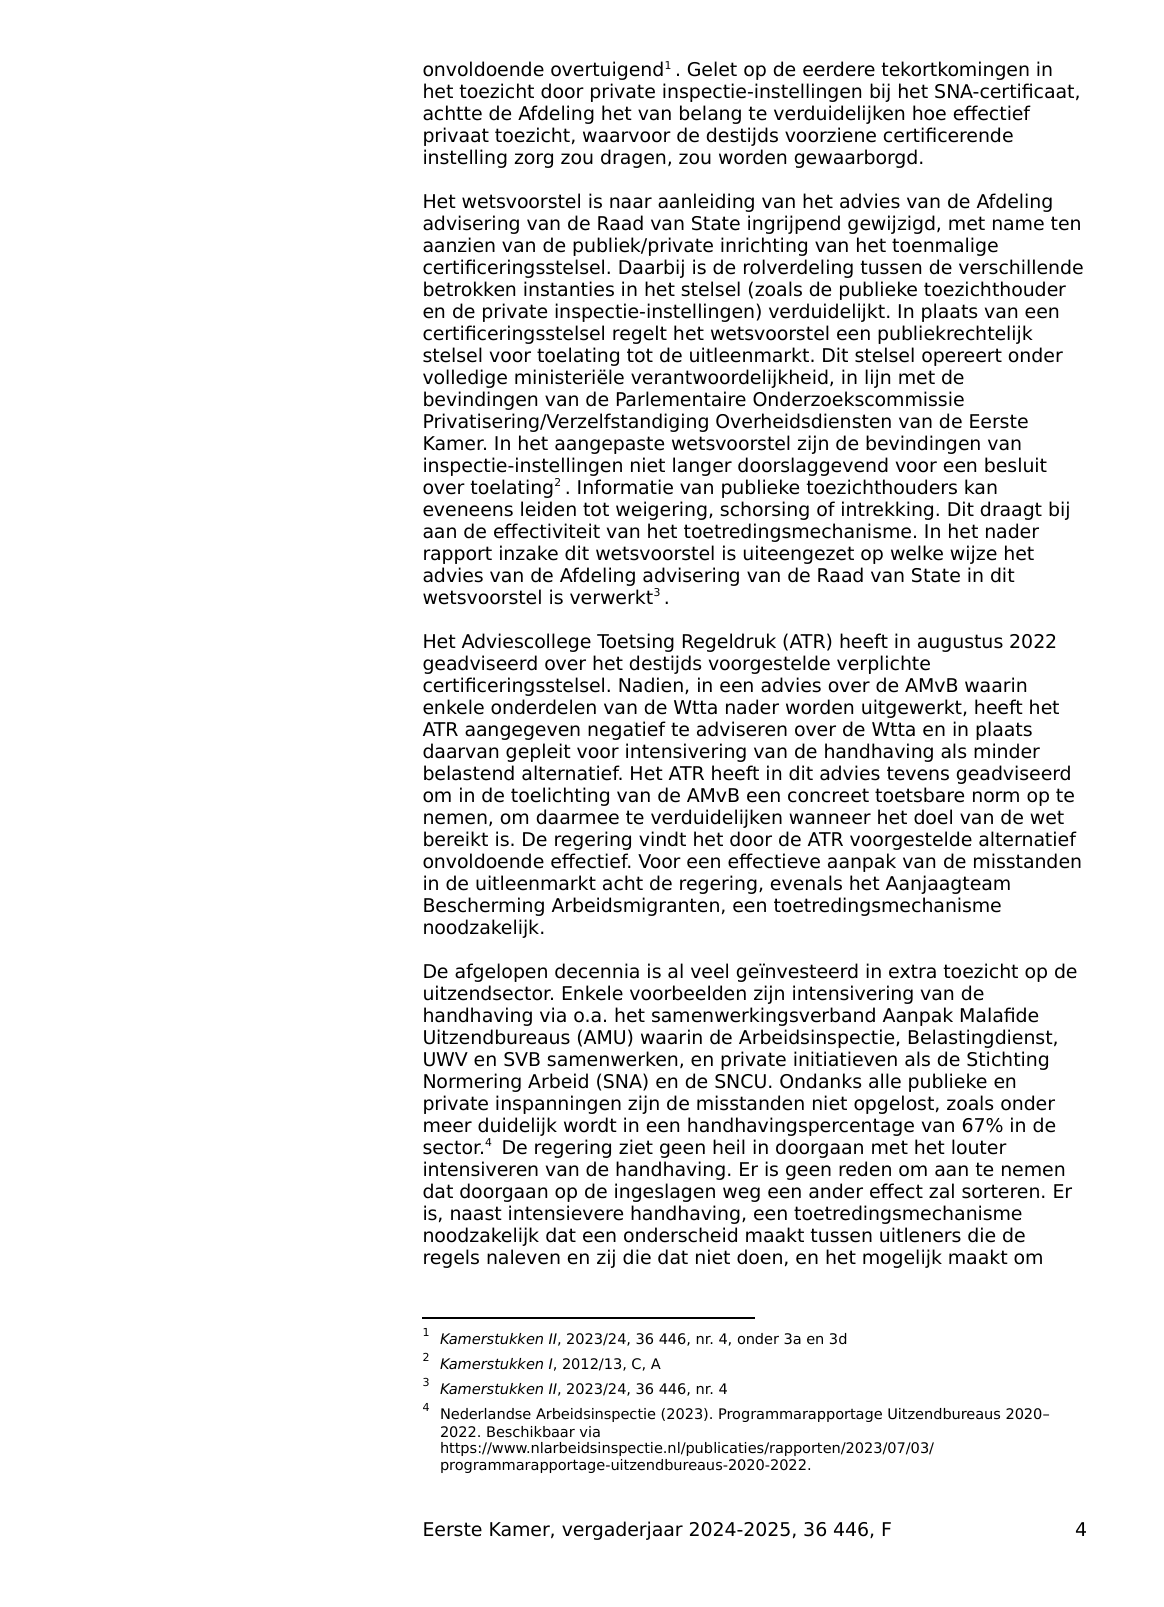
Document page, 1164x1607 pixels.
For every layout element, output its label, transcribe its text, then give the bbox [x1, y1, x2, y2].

text Nederlandse Arbeidsinspectie (2023). Programmarapportage Uitzendbureaus 2020–2022. Beschikbaar via https://www.nlarbeidsinspectie.nl/publicaties/rapporten/2023/07/03/programmarapportage-uitzendbureaus-2020-2022. [422, 1402, 1087, 1474]
text Kamerstukken II, 2023/24, 36 446, nr. 4, onder 3a en 3d [422, 1327, 1087, 1349]
text onvoldoende overtuigend. Gelet op de eerdere tekortkomingen in het toezicht door private inspectie-instellingen bij het SNA-certificaat, achtte de Afdeling het van belang te verduidelijken hoe effectief privaat toezicht, waarvoor de destijds voorziene certificerende instelling zorg zou dragen, zou worden gewaarborgd. [422, 59, 1087, 169]
text Kamerstukken I, 2012/13, C, A [422, 1352, 1087, 1374]
text De afgelopen decennia is al veel geïnvesteerd in extra toezicht op de uitzendsector. Enkele voorbeelden zijn intensivering van de handhaving via o.a. het samenwerkingsverband Aanpak Malafide Uitzendbureaus (AMU) waarin de Arbeidsinspectie, Belastingdienst, UWV en SVB samenwerken, en private initiatieven als de Stichting Normering Arbeid (SNA) en de SNCU. Ondanks alle publieke en private inspanningen zijn de misstanden niet opgelost, zoals onder meer duidelijk wordt in een handhavingspercentage van 67% in de sector. De regering ziet geen heil in doorgaan met het louter intensiveren van de handhaving. Er is geen reden om aan te nemen dat doorgaan op de ingeslagen weg een ander effect zal sorteren. Er is, naast intensievere handhaving, een toetredingsmechanisme noodzakelijk dat een onderscheid maakt tussen uitleners die de regels naleven en zij die dat niet doen, en het mogelijk maakt om [422, 961, 1087, 1268]
text Het wetsvoorstel is naar aanleiding van het advies van de Afdeling advisering van de Raad van State ingrijpend gewijzigd, met name ten aanzien van de publiek/private inrichting van het toenmalige certificeringsstelsel. Daarbij is de rolverdeling tussen de verschillende betrokken instanties in het stelsel (zoals de publieke toezichthouder en de private inspectie-instellingen) verduidelijkt. In plaats van een certificeringsstelsel regelt het wetsvoorstel een publiekrechtelijk stelsel voor toelating tot de uitleenmarkt. Dit stelsel opereert onder volledige ministeriële verantwoordelijkheid, in lijn met de bevindingen van de Parlementaire Onderzoekscommissie Privatisering/Verzelfstandiging Overheidsdiensten van de Eerste Kamer. In het aangepaste wetsvoorstel zijn de bevindingen van inspectie-instellingen niet langer doorslaggevend voor een besluit over toelating. Informatie van publieke toezichthouders kan eveneens leiden tot weigering, schorsing of intrekking. Dit draagt bij aan de effectiviteit van het toetredingsmechanisme. In het nader rapport inzake dit wetsvoorstel is uiteengezet op welke wijze het advies van de Afdeling advisering van de Raad van State in dit wetsvoorstel is verwerkt. [422, 191, 1087, 609]
text Kamerstukken II, 2023/24, 36 446, nr. 4 [422, 1377, 1087, 1399]
text Het Adviescollege Toetsing Regeldruk (ATR) heeft in augustus 2022 geadviseerd over het destijds voorgestelde verplichte certificeringsstelsel. Nadien, in een advies over de AMvB waarin enkele onderdelen van de Wtta nader worden uitgewerkt, heeft het ATR aangegeven negatief te adviseren over de Wtta en in plaats daarvan gepleit voor intensivering van de handhaving als minder belastend alternatief. Het ATR heeft in dit advies tevens geadviseerd om in de toelichting van de AMvB een concreet toetsbare norm op te nemen, om daarmee te verduidelijken wanneer het doel van de wet bereikt is. De regering vindt het door de ATR voorgestelde alternatief onvoldoende effectief. Voor een effectieve aanpak van de misstanden in de uitleenmarkt acht de regering, evenals het Aanjaagteam Bescherming Arbeidsmigranten, een toetredingsmechanisme noodzakelijk. [422, 631, 1087, 939]
